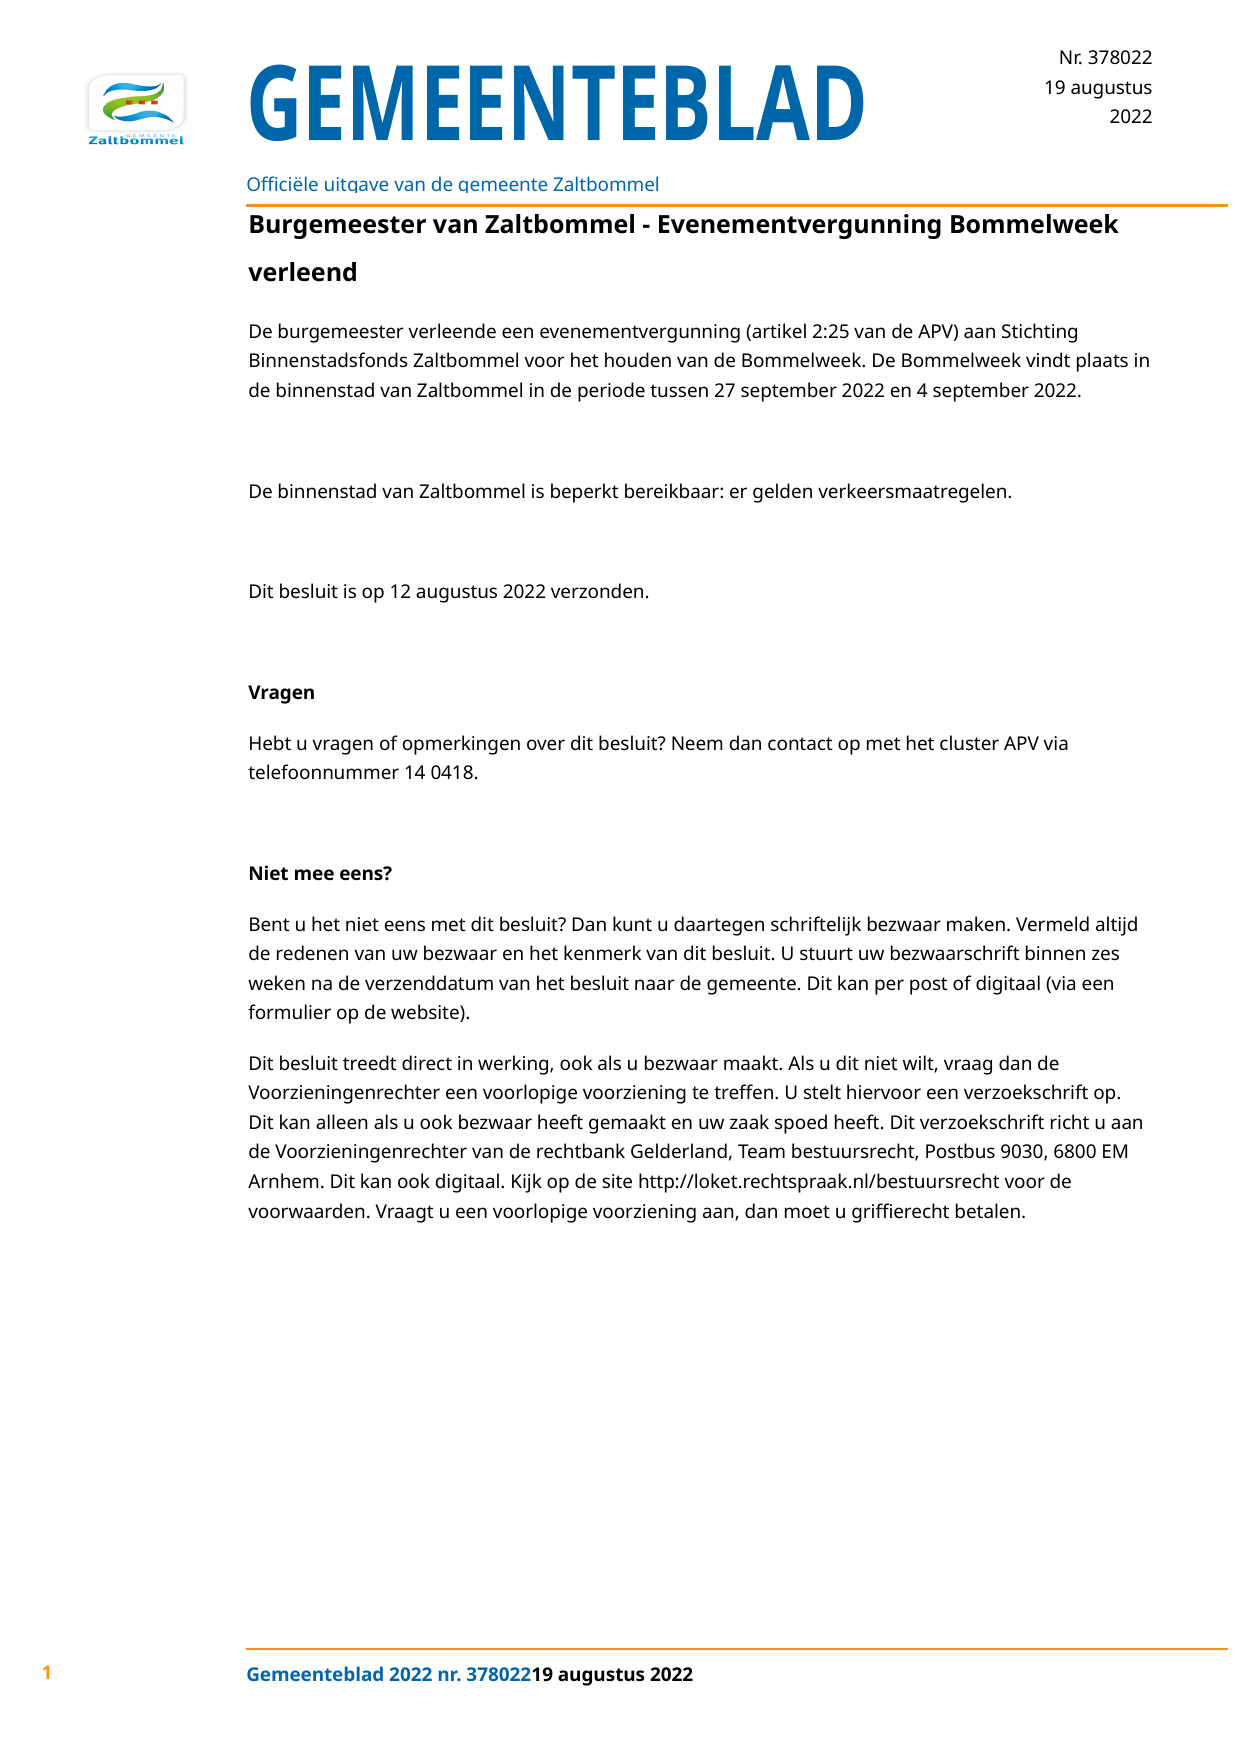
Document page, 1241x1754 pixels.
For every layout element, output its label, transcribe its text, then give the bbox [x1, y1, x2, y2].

text Dit besluit is op 12 augustus 2022 verzonden. [248, 579, 1152, 604]
text Niet mee eens? [248, 860, 1152, 886]
text Vragen [248, 679, 1152, 705]
picture [41, 47, 231, 172]
text Bent u het niet eens met dit besluit? Dan kunt u daartegen schriftelijk bezwaar maken. Vermeld altijd de redenen van uw bezwaar en het kenmerk van dit besluit. U stuurt uw bezwaarschrift binnen zes weken na de verzenddatum van het besluit naar de gemeente. Dit kan per post of digitaal (via een formulier op de website). [248, 911, 1152, 1025]
text Burgemeester van Zaltbommel - Evenementvergunning Bommelweek verleend [248, 207, 1152, 288]
text De burgemeester verleende een evenementvergunning (artikel 2:25 van de APV) aan Stichting Binnenstadsfonds Zaltbommel voor het houden van de Bommelweek. De Bommelweek vindt plaats in de binnenstad van Zaltbommel in de periode tussen 27 september 2022 en 4 september 2022. [248, 318, 1152, 403]
text Hebt u vragen of opmerkingen over dit besluit? Neem dan contact op met het cluster APV via telefoonnummer 14 0418. [248, 730, 1152, 785]
text De binnenstad van Zaltbommel is beperkt bereikbaar: er gelden verkeersmaatregelen. [248, 478, 1152, 504]
text Dit besluit treedt direct in werking, ook als u bezwaar maakt. Als u dit niet wilt, vraag dan de Voorzieningenrechter een voorlopige voorziening te treffen. U stelt hiervoor een verzoekschrift op. Dit kan alleen als u ook bezwaar heeft gemaakt en uw zaak spoed heeft. Dit verzoekschrift richt u aan de Voorzieningenrechter van de rechtbank Gelderland, Team bestuursrecht, Postbus 9030, 6800 EM Arnhem. Dit kan ook digitaal. Kijk op de site http://loket.rechtspraak.nl/bestuursrecht voor de voorwaarden. Vraagt u een voorlopige voorziening aan, dan moet u griffierecht betalen. [248, 1050, 1152, 1224]
